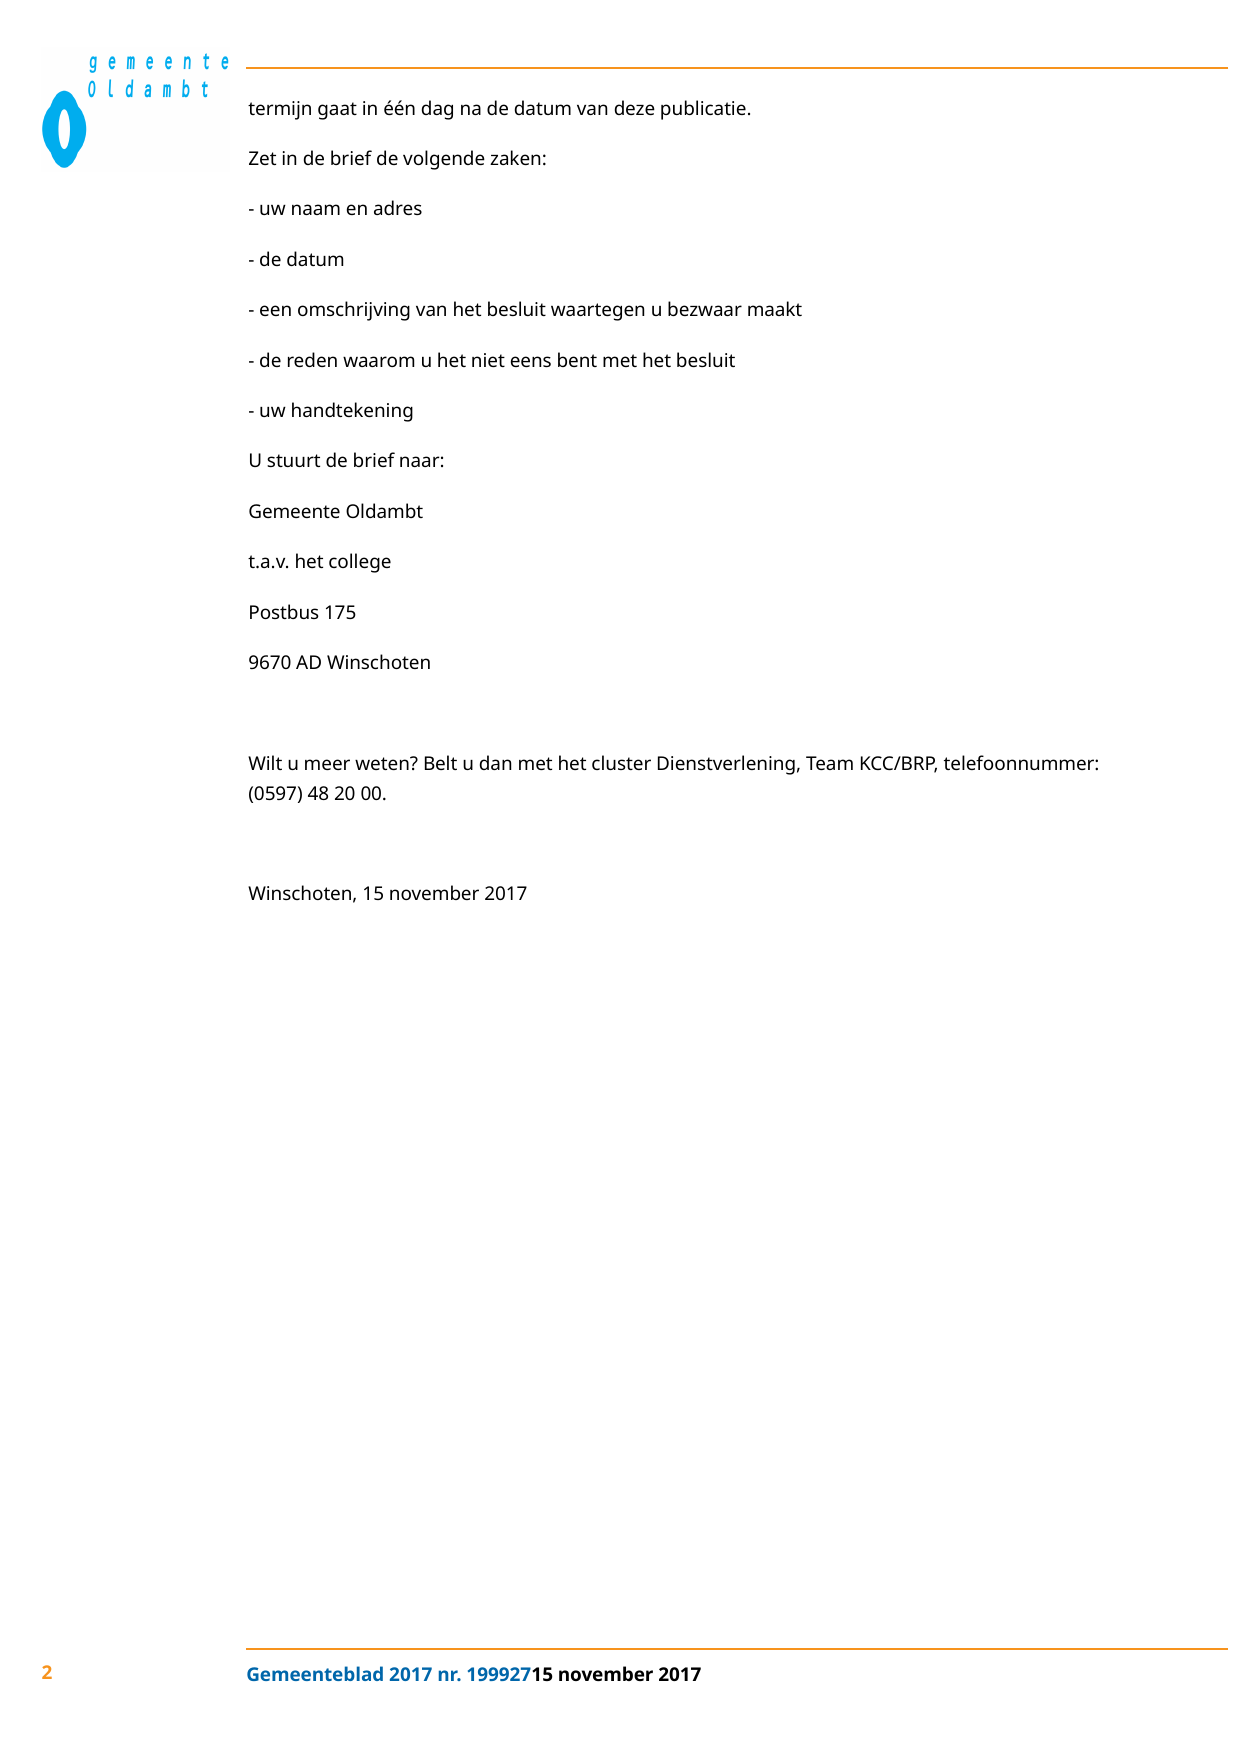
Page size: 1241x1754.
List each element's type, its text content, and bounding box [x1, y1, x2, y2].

text Winschoten, 15 november 2017 [248, 881, 1152, 906]
text - de reden waarom u het niet eens bent met het besluit [248, 347, 1152, 373]
text Postbus 175 [248, 599, 1152, 625]
text - de datum [248, 246, 1152, 272]
text Zet in de brief de volgende zaken: [248, 145, 1152, 171]
text Gemeente Oldambt [248, 498, 1152, 524]
text termijn gaat in één dag na de datum van deze publicatie. [248, 95, 1152, 121]
text U stuurt de brief naar: [248, 448, 1152, 473]
text 9670 AD Winschoten [248, 649, 1152, 675]
picture [41, 47, 231, 172]
text - uw naam en adres [248, 196, 1152, 221]
text Wilt u meer weten? Belt u dan met het cluster Dienstverlening, Team KCC/BRP, telefoonnummer: (0597) 48 20 00. [248, 750, 1152, 806]
text - een omschrijving van het besluit waartegen u bezwaar maakt [248, 296, 1152, 322]
text t.a.v. het college [248, 548, 1152, 574]
text - uw handtekening [248, 397, 1152, 423]
